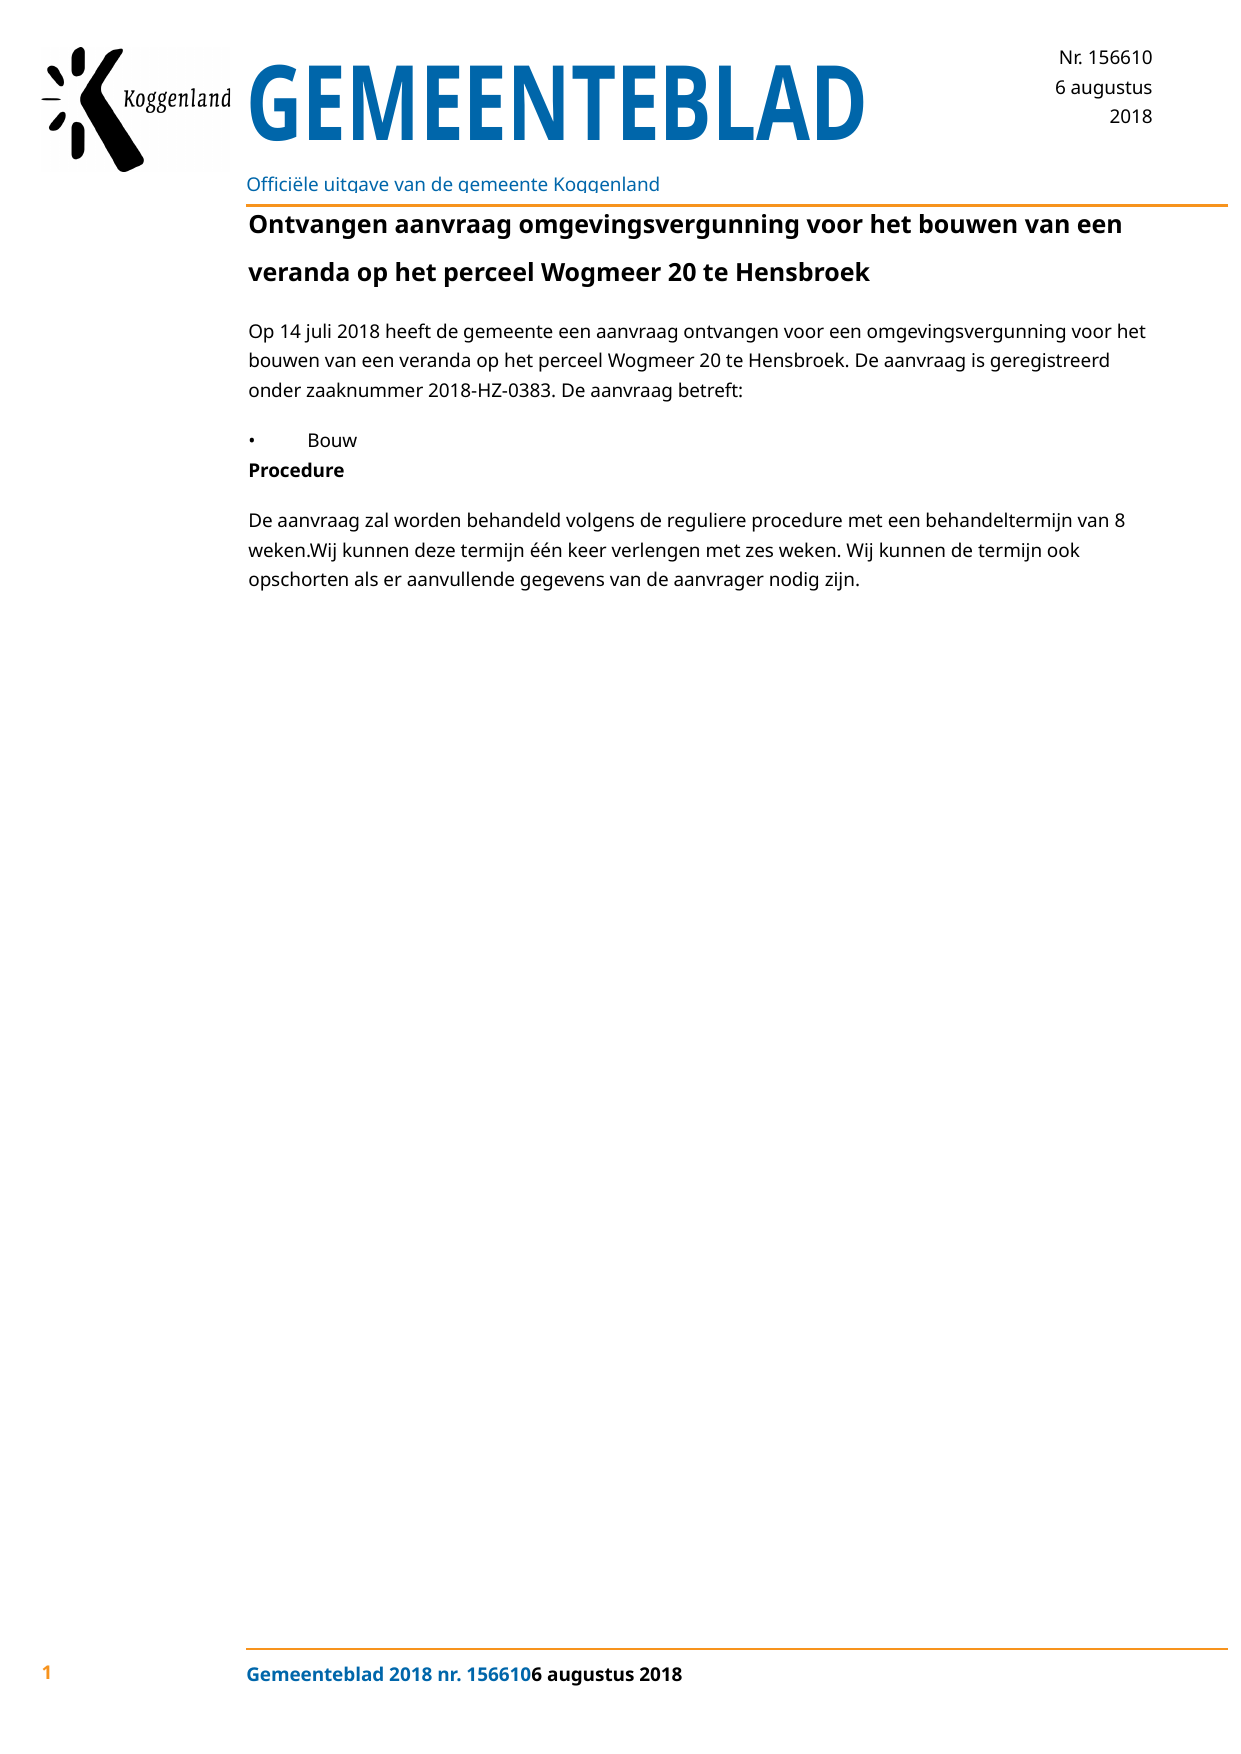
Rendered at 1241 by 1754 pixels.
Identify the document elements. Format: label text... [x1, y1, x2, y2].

list Bouw [248, 427, 1152, 453]
picture [41, 47, 231, 172]
text Ontvangen aanvraag omgevingsvergunning voor het bouwen van een veranda op het perceel Wogmeer 20 te Hensbroek [248, 207, 1152, 288]
text Procedure [248, 457, 1152, 483]
text De aanvraag zal worden behandeld volgens de reguliere procedure met een behandeltermijn van 8 weken.Wij kunnen deze termijn één keer verlengen met zes weken. Wij kunnen de termijn ook opschorten als er aanvullende gegevens van de aanvrager nodig zijn. [248, 507, 1152, 592]
text Op 14 juli 2018 heeft de gemeente een aanvraag ontvangen voor een omgevingsvergunning voor het bouwen van een veranda op het perceel Wogmeer 20 te Hensbroek. De aanvraag is geregistreerd onder zaaknummer 2018-HZ-0383. De aanvraag betreft: [248, 318, 1152, 403]
